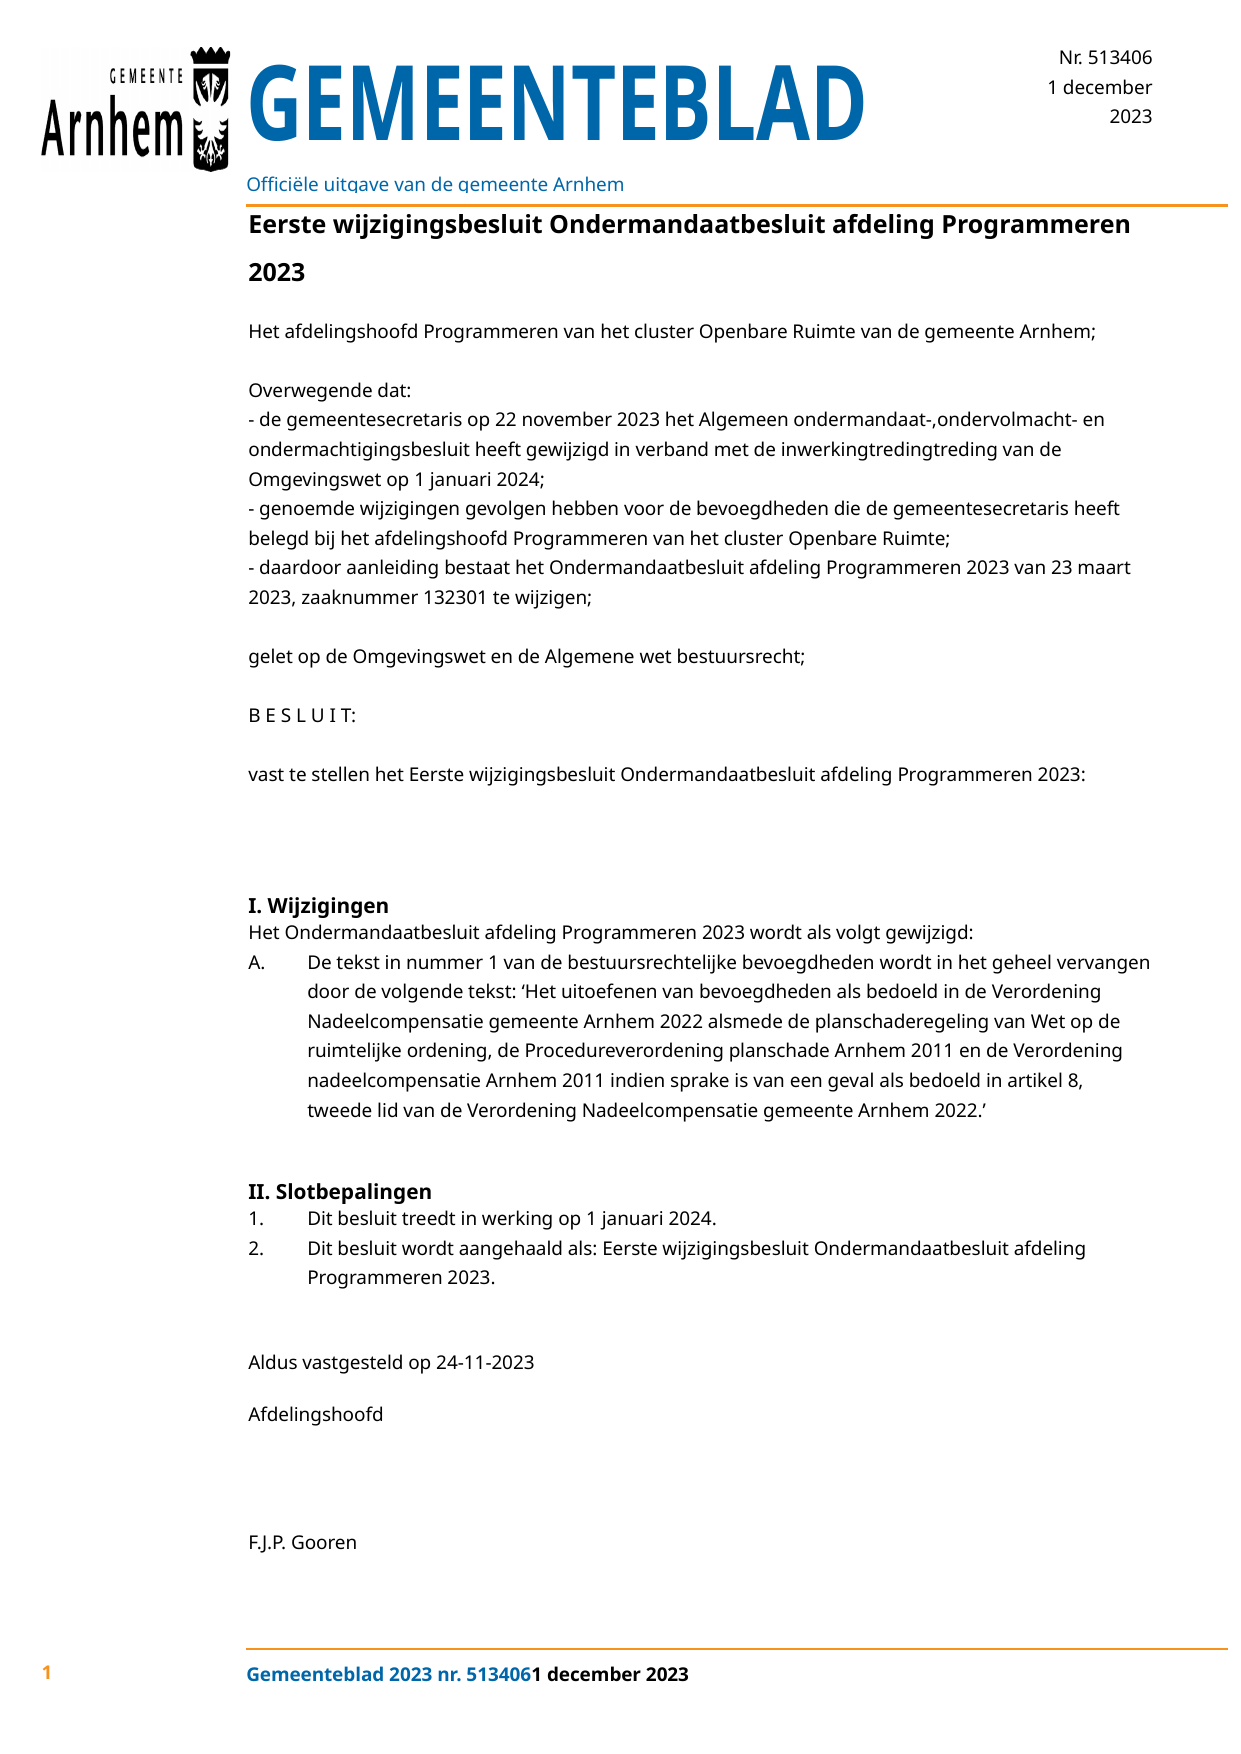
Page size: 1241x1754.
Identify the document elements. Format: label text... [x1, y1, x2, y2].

text gelet op de Omgevingswet en de Algemene wet bestuursrecht; [248, 643, 1152, 669]
text Het Ondermandaatbesluit afdeling Programmeren 2023 wordt als volgt gewijzigd: [248, 919, 1152, 945]
text - de gemeentesecretaris op 22 november 2023 het Algemeen ondermandaat-,ondervolmacht- en ondermachtigingsbesluit heeft gewijzigd in verband met de inwerkingtredingtreding van de Omgevingswet op 1 januari 2024; [248, 407, 1152, 492]
text Afdelingshoofd [248, 1401, 1152, 1427]
text F.J.P. Gooren [248, 1529, 1152, 1555]
list Dit besluit treedt in werking op 1 januari 2024. [248, 1205, 1152, 1231]
text Aldus vastgesteld op 24-11-2023 [248, 1349, 1152, 1375]
picture [41, 47, 231, 172]
list Dit besluit wordt aangehaald als: Eerste wijzigingsbesluit Ondermandaatbesluit afdeling Programmeren 2023. [248, 1235, 1152, 1290]
list De tekst in nummer 1 van de bestuursrechtelijke bevoegdheden wordt in het geheel vervangen door de volgende tekst: ‘Het uitoefenen van bevoegdheden als bedoeld in de Verordening Nadeelcompensatie gemeente Arnhem 2022 alsmede de planschaderegeling van Wet op de ruimtelijke ordening, de Procedureverordening planschade Arnhem 2011 en de Verordening nadeelcompensatie Arnhem 2011 indien sprake is van een geval als bedoeld in artikel 8, tweede lid van de Verordening Nadeelcompensatie gemeente Arnhem 2022.’ [248, 949, 1152, 1123]
text vast te stellen het Eerste wijzigingsbesluit Ondermandaatbesluit afdeling Programmeren 2023: [248, 762, 1152, 787]
text I. Wijzigingen [248, 891, 1152, 919]
text B E S L U I T: [248, 702, 1152, 728]
text II. Slotbepalingen [248, 1177, 1152, 1205]
text - genoemde wijzigingen gevolgen hebben voor de bevoegdheden die de gemeentesecretaris heeft belegd bij het afdelingshoofd Programmeren van het cluster Openbare Ruimte; [248, 495, 1152, 551]
text - daardoor aanleiding bestaat het Ondermandaatbesluit afdeling Programmeren 2023 van 23 maart 2023, zaaknummer 132301 te wijzigen; [248, 554, 1152, 610]
text Het afdelingshoofd Programmeren van het cluster Openbare Ruimte van de gemeente Arnhem; [248, 318, 1152, 344]
text Eerste wijzigingsbesluit Ondermandaatbesluit afdeling Programmeren 2023 [248, 207, 1152, 288]
text Overwegende dat: [248, 377, 1152, 403]
